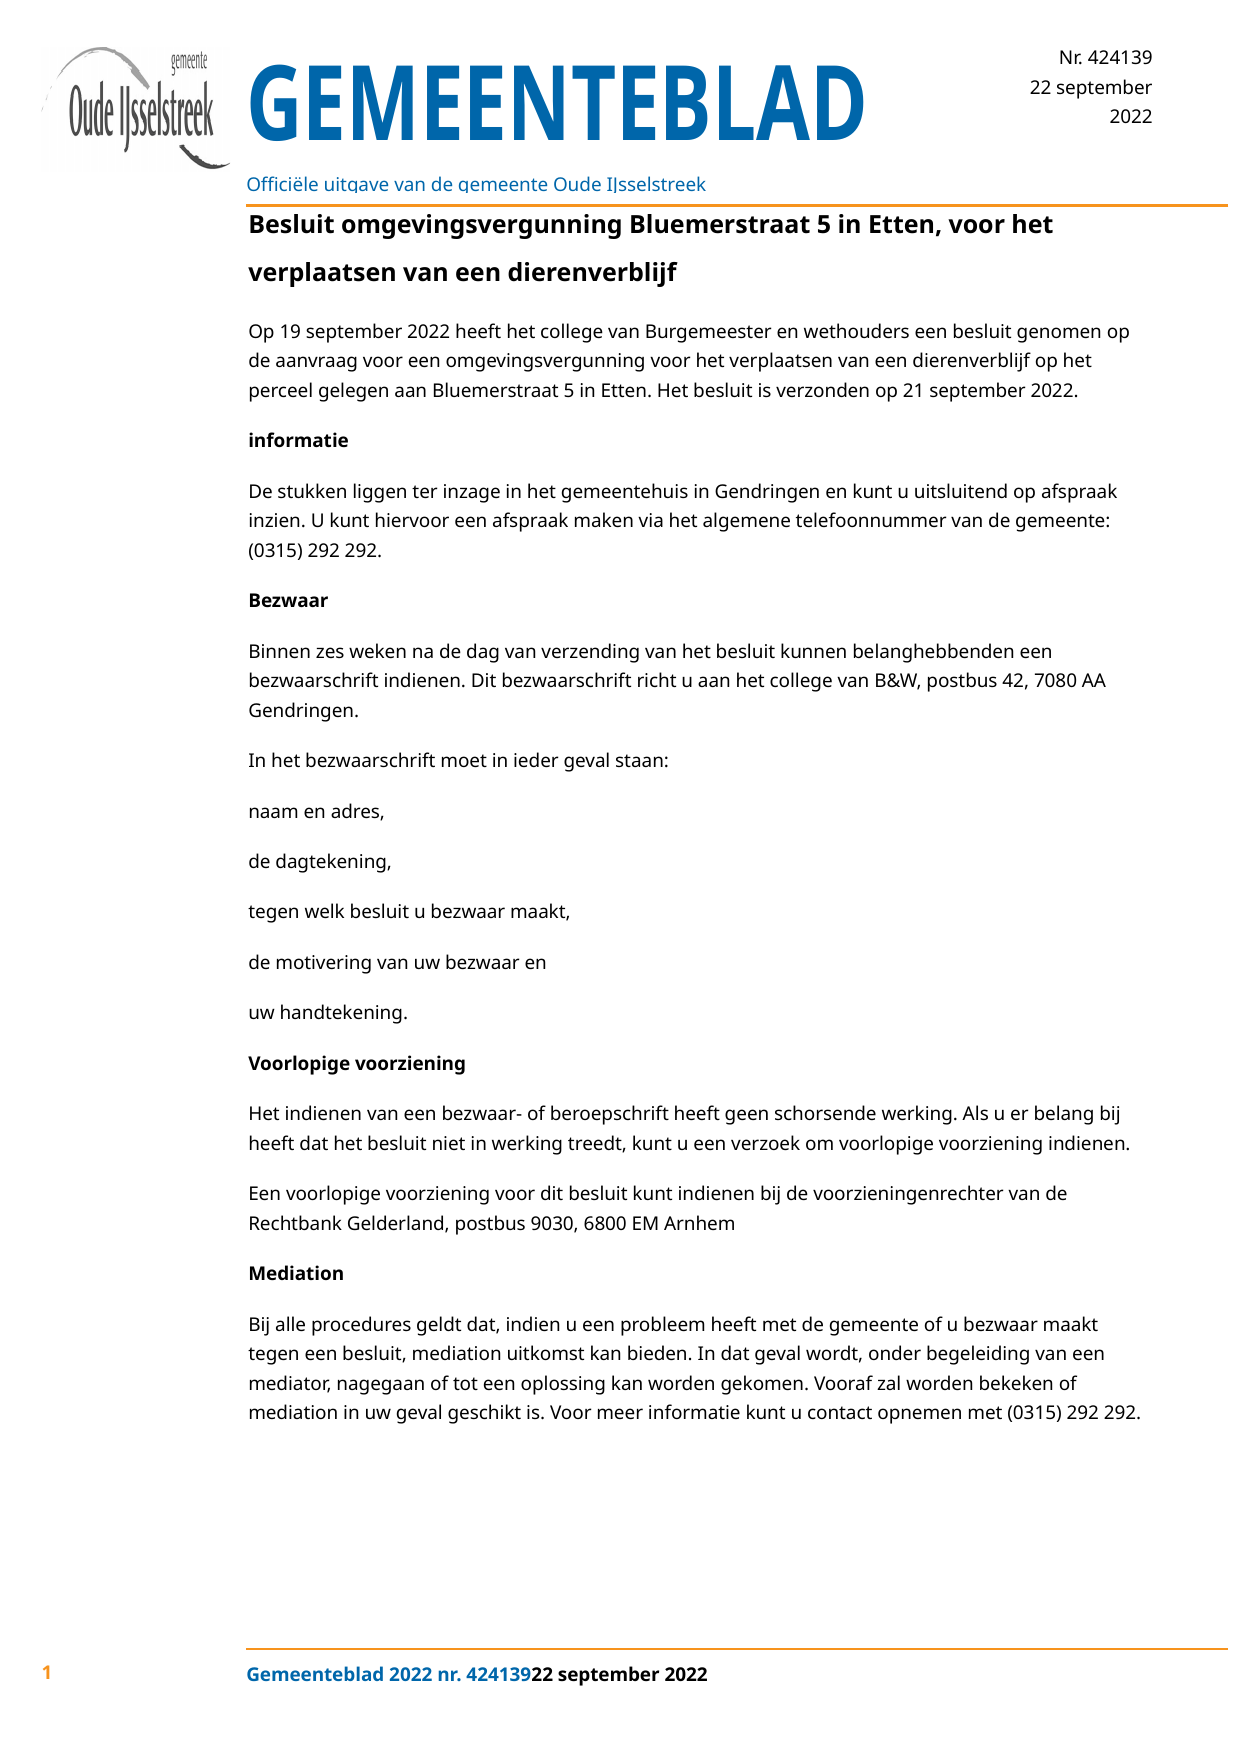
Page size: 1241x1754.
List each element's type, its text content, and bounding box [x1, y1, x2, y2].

text de motivering van uw bezwaar en [248, 949, 1152, 975]
text informatie [248, 427, 1152, 453]
text uw handtekening. [248, 999, 1152, 1025]
picture [41, 47, 231, 172]
text Mediation [248, 1260, 1152, 1286]
text de dagtekening, [248, 848, 1152, 874]
text naam en adres, [248, 798, 1152, 824]
text Het indienen van een bezwaar- of beroepschrift heeft geen schorsende werking. Als u er belang bij heeft dat het besluit niet in werking treedt, kunt u een verzoek om voorlopige voorziening indienen. [248, 1100, 1152, 1156]
text Bij alle procedures geldt dat, indien u een probleem heeft met de gemeente of u bezwaar maakt tegen een besluit, mediation uitkomst kan bieden. In dat geval wordt, onder begeleiding van een mediator, nagegaan of tot een oplossing kan worden gekomen. Vooraf zal worden bekeken of mediation in uw geval geschikt is. Voor meer informatie kunt u contact opnemen met (0315) 292 292. [248, 1311, 1152, 1425]
text Op 19 september 2022 heeft het college van Burgemeester en wethouders een besluit genomen op de aanvraag voor een omgevingsvergunning voor het verplaatsen van een dierenverblijf op het perceel gelegen aan Bluemerstraat 5 in Etten. Het besluit is verzonden op 21 september 2022. [248, 318, 1152, 403]
text Bezwaar [248, 587, 1152, 613]
text In het bezwaarschrift moet in ieder geval staan: [248, 747, 1152, 773]
text Voorlopige voorziening [248, 1050, 1152, 1076]
text De stukken liggen ter inzage in het gemeentehuis in Gendringen en kunt u uitsluitend op afspraak inzien. U kunt hiervoor een afspraak maken via het algemene telefoonnummer van de gemeente: (0315) 292 292. [248, 478, 1152, 563]
text tegen welk besluit u bezwaar maakt, [248, 899, 1152, 924]
text Besluit omgevingsvergunning Bluemerstraat 5 in Etten, voor het verplaatsen van een dierenverblijf [248, 207, 1152, 288]
text Binnen zes weken na de dag van verzending van het besluit kunnen belanghebbenden een bezwaarschrift indienen. Dit bezwaarschrift richt u aan het college van B&W, postbus 42, 7080 AA Gendringen. [248, 638, 1152, 723]
text Een voorlopige voorziening voor dit besluit kunt indienen bij de voorzieningenrechter van de Rechtbank Gelderland, postbus 9030, 6800 EM Arnhem [248, 1180, 1152, 1236]
